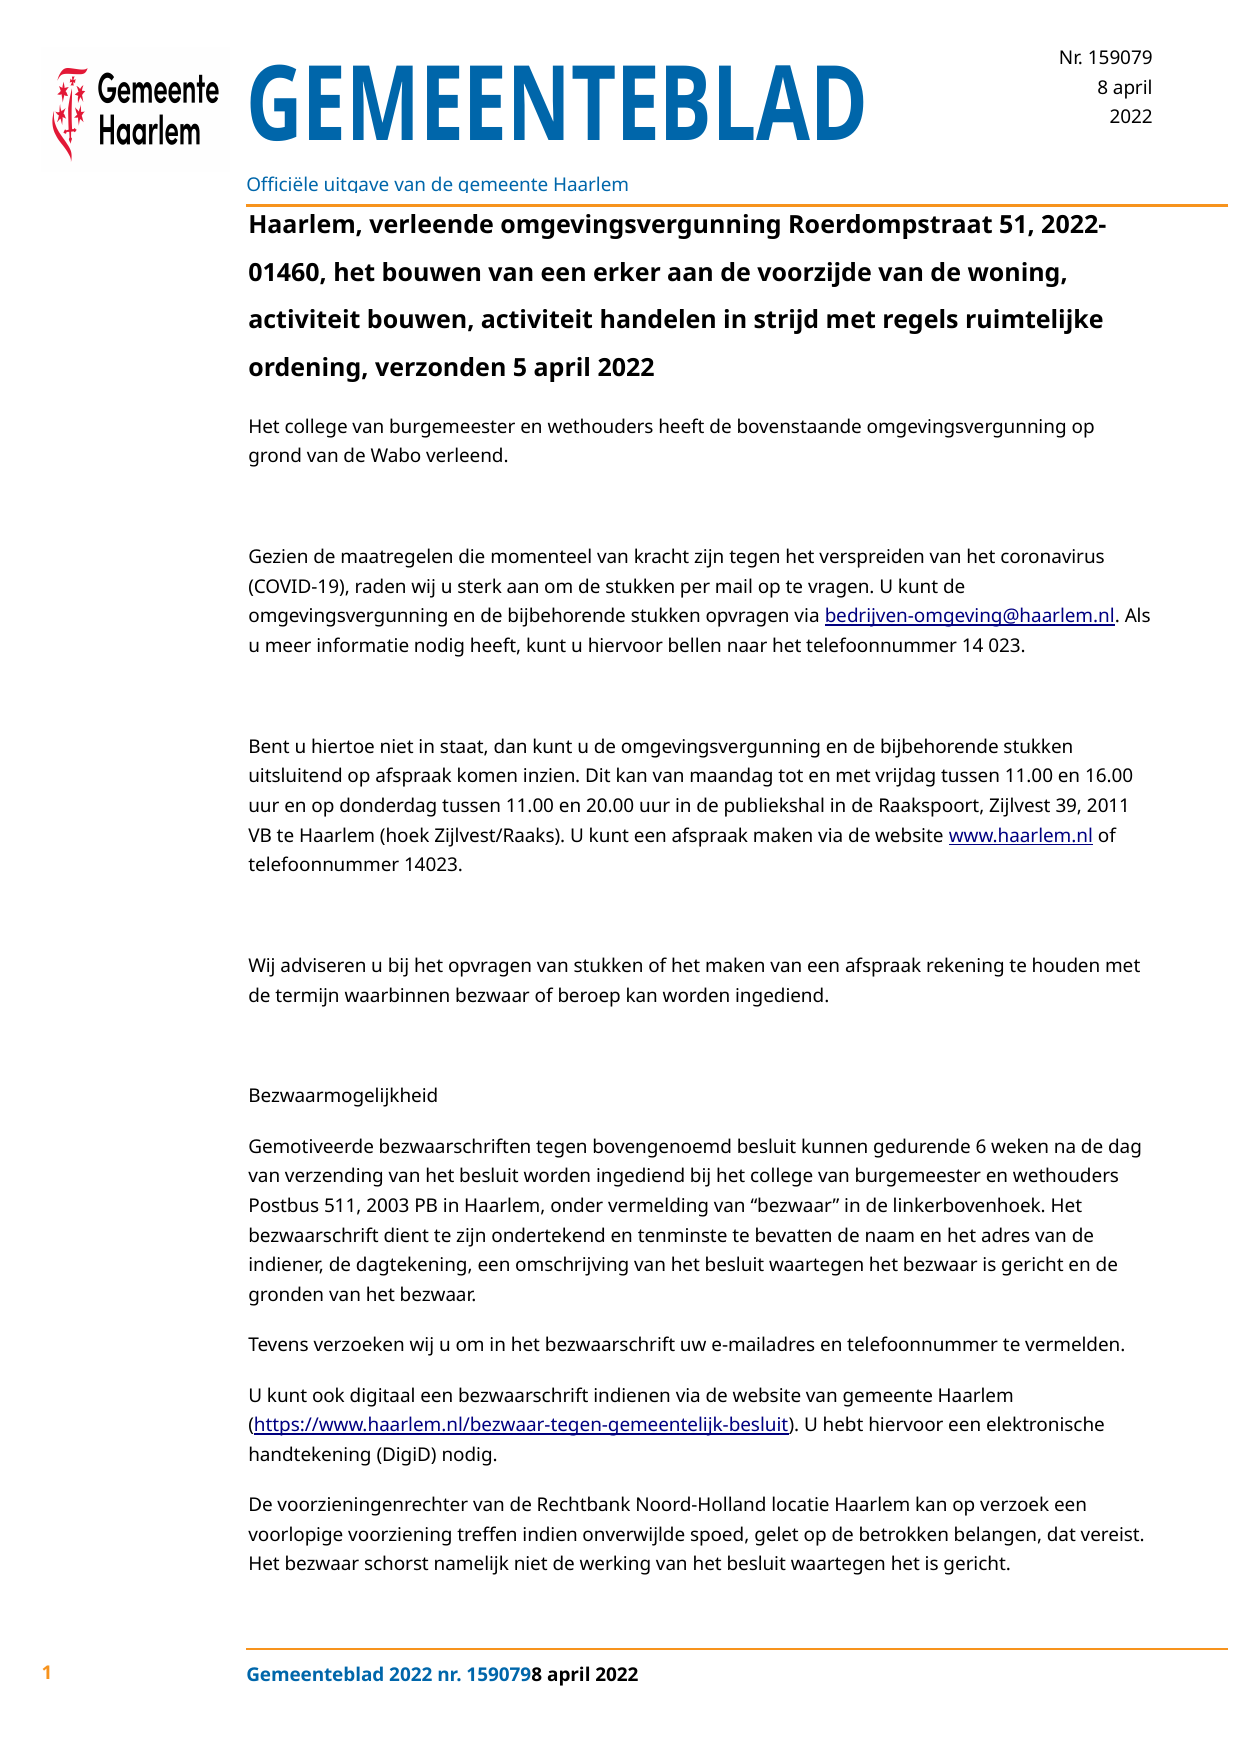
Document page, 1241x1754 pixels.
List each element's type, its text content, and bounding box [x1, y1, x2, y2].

text Wij adviseren u bij het opvragen van stukken of het maken van een afspraak rekening te houden met de termijn waarbinnen bezwaar of beroep kan worden ingediend. [248, 952, 1152, 1008]
text Gemotiveerde bezwaarschriften tegen bovengenoemd besluit kunnen gedurende 6 weken na de dag van verzending van het besluit worden ingediend bij het college van burgemeester en wethouders Postbus 511, 2003 PB in Haarlem, onder vermelding van “bezwaar” in de linkerbovenhoek. Het bezwaarschrift dient te zijn ondertekend en tenminste te bevatten de naam en het adres van de indiener, de dagtekening, een omschrijving van het besluit waartegen het bezwaar is gericht en de gronden van het bezwaar. [248, 1133, 1152, 1307]
text U kunt ook digitaal een bezwaarschrift indienen via de website van gemeente Haarlem (https://www.haarlem.nl/bezwaar-tegen-gemeentelijk-besluit). U hebt hiervoor een elektronische handtekening (DigiD) nodig. [248, 1382, 1152, 1467]
text Het college van burgemeester en wethouders heeft de bovenstaande omgevingsvergunning op grond van de Wabo verleend. [248, 413, 1152, 468]
text Tevens verzoeken wij u om in het bezwaarschrift uw e-mailadres en telefoonnummer te vermelden. [248, 1331, 1152, 1357]
text De voorzieningenrechter van de Rechtbank Noord-Holland locatie Haarlem kan op verzoek een voorlopige voorziening treffen indien onverwijlde spoed, gelet op de betrokken belangen, dat vereist. Het bezwaar schorst namelijk niet de werking van het besluit waartegen het is gericht. [248, 1491, 1152, 1576]
text Gezien de maatregelen die momenteel van kracht zijn tegen het verspreiden van het coronavirus (COVID-19), raden wij u sterk aan om de stukken per mail op te vragen. U kunt de omgevingsvergunning en de bijbehorende stukken opvragen via bedrijven-omgeving@haarlem.nl. Als u meer informatie nodig heeft, kunt u hiervoor bellen naar het telefoonnummer 14 023. [248, 543, 1152, 658]
text Haarlem, verleende omgevingsvergunning Roerdompstraat 51, 2022-01460, het bouwen van een erker aan de voorzijde van de woning, activiteit bouwen, activiteit handelen in strijd met regels ruimtelijke ordening, verzonden 5 april 2022 [248, 207, 1152, 384]
picture [41, 47, 231, 172]
text Bent u hiertoe niet in staat, dan kunt u de omgevingsvergunning en de bijbehorende stukken uitsluitend op afspraak komen inzien. Dit kan van maandag tot en met vrijdag tussen 11.00 en 16.00 uur en op donderdag tussen 11.00 en 20.00 uur in de publiekshal in de Raakspoort, Zijlvest 39, 2011 VB te Haarlem (hoek Zijlvest/Raaks). U kunt een afspraak maken via de website www.haarlem.nl of telefoonnummer 14023. [248, 733, 1152, 877]
text Bezwaarmogelijkheid [248, 1083, 1152, 1108]
